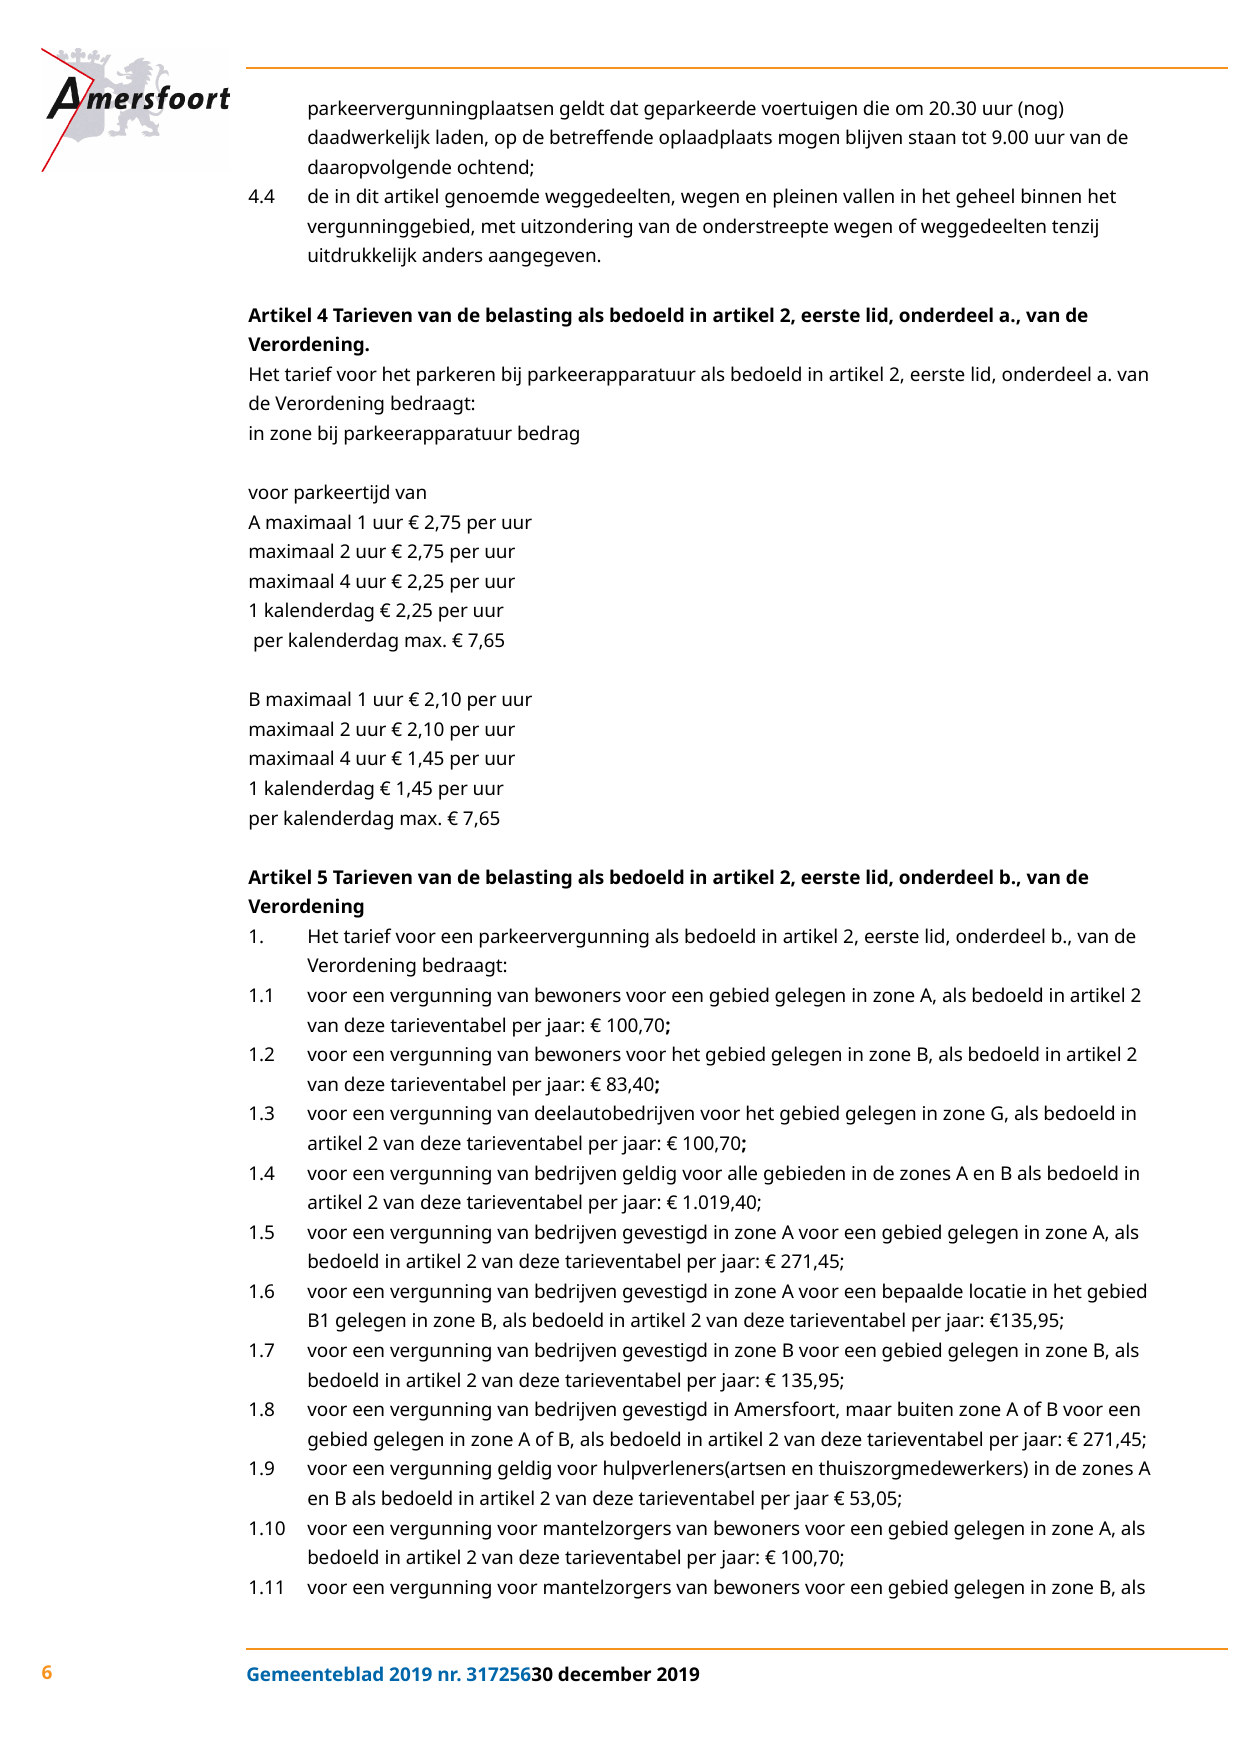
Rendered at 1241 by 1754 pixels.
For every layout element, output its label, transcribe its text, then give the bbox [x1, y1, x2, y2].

text Het tarief voor het parkeren bij parkeerapparatuur als bedoeld in artikel 2, eerste lid, onderdeel a. van de Verordening bedraagt: [248, 361, 1152, 416]
list voor een vergunning van bedrijven gevestigd in Amersfoort, maar buiten zone A of B voor een gebied gelegen in zone A of B, als bedoeld in artikel 2 van deze tarieventabel per jaar: € 271,45; [248, 1396, 1152, 1452]
list de in dit artikel genoemde weggedeelten, wegen en pleinen vallen in het geheel binnen het vergunninggebied, met uitzondering van de onderstreepte wegen of weggedeelten tenzij uitdrukkelijk anders aangegeven. [248, 183, 1152, 268]
text maximaal 4 uur € 2,25 per uur [248, 568, 1152, 594]
list voor een vergunning van bedrijven gevestigd in zone A voor een bepaalde locatie in het gebied B1 gelegen in zone B, als bedoeld in artikel 2 van deze tarieventabel per jaar: €135,95; [248, 1278, 1152, 1333]
text 1 kalenderdag € 2,25 per uur [248, 598, 1152, 623]
text maximaal 4 uur € 1,45 per uur [248, 746, 1152, 771]
text B maximaal 1 uur € 2,10 per uur [248, 686, 1152, 712]
list voor een vergunning van bewoners voor een gebied gelegen in zone A, als bedoeld in artikel 2 van deze tarieventabel per jaar: € 100,70; [248, 982, 1152, 1038]
text voor parkeertijd van [248, 479, 1152, 505]
list Het tarief voor een parkeervergunning als bedoeld in artikel 2, eerste lid, onderdeel b., van de Verordening bedraagt: [248, 923, 1152, 978]
list voor een vergunning geldig voor hulpverleners(artsen en thuiszorgmedewerkers) in de zones A en B als bedoeld in artikel 2 van deze tarieventabel per jaar € 53,05; [248, 1456, 1152, 1511]
text A maximaal 1 uur € 2,75 per uur [248, 509, 1152, 535]
list voor een vergunning van bedrijven geldig voor alle gebieden in de zones A en B als bedoeld in artikel 2 van deze tarieventabel per jaar: € 1.019,40; [248, 1160, 1152, 1215]
text Artikel 4 Tarieven van de belasting als bedoeld in artikel 2, eerste lid, onderdeel a., van de Verordening. [248, 302, 1152, 357]
text maximaal 2 uur € 2,10 per uur [248, 716, 1152, 742]
text maximaal 2 uur € 2,75 per uur [248, 538, 1152, 564]
list voor een vergunning van deelautobedrijven voor het gebied gelegen in zone G, als bedoeld in artikel 2 van deze tarieventabel per jaar: € 100,70; [248, 1101, 1152, 1156]
picture [41, 47, 231, 172]
text per kalenderdag max. € 7,65 [248, 805, 1152, 831]
list voor een vergunning voor mantelzorgers van bewoners voor een gebied gelegen in zone B, als [248, 1574, 1152, 1600]
list voor een vergunning voor mantelzorgers van bewoners voor een gebied gelegen in zone A, als bedoeld in artikel 2 van deze tarieventabel per jaar: € 100,70; [248, 1515, 1152, 1570]
list voor een vergunning van bedrijven gevestigd in zone B voor een gebied gelegen in zone B, als bedoeld in artikel 2 van deze tarieventabel per jaar: € 135,95; [248, 1337, 1152, 1393]
list parkeervergunningplaatsen geldt dat geparkeerde voertuigen die om 20.30 uur (nog) daadwerkelijk laden, op de betreffende oplaadplaats mogen blijven staan tot 9.00 uur van de daaropvolgende ochtend; [248, 95, 1152, 180]
text in zone bij parkeerapparatuur bedrag [248, 420, 1152, 446]
text 1 kalenderdag € 1,45 per uur [248, 775, 1152, 801]
list voor een vergunning van bewoners voor het gebied gelegen in zone B, als bedoeld in artikel 2 van deze tarieventabel per jaar: € 83,40; [248, 1041, 1152, 1097]
list voor een vergunning van bedrijven gevestigd in zone A voor een gebied gelegen in zone A, als bedoeld in artikel 2 van deze tarieventabel per jaar: € 271,45; [248, 1219, 1152, 1274]
text per kalenderdag max. € 7,65 [248, 627, 1152, 653]
text Artikel 5 Tarieven van de belasting als bedoeld in artikel 2, eerste lid, onderdeel b., van de Verordening [248, 864, 1152, 919]
